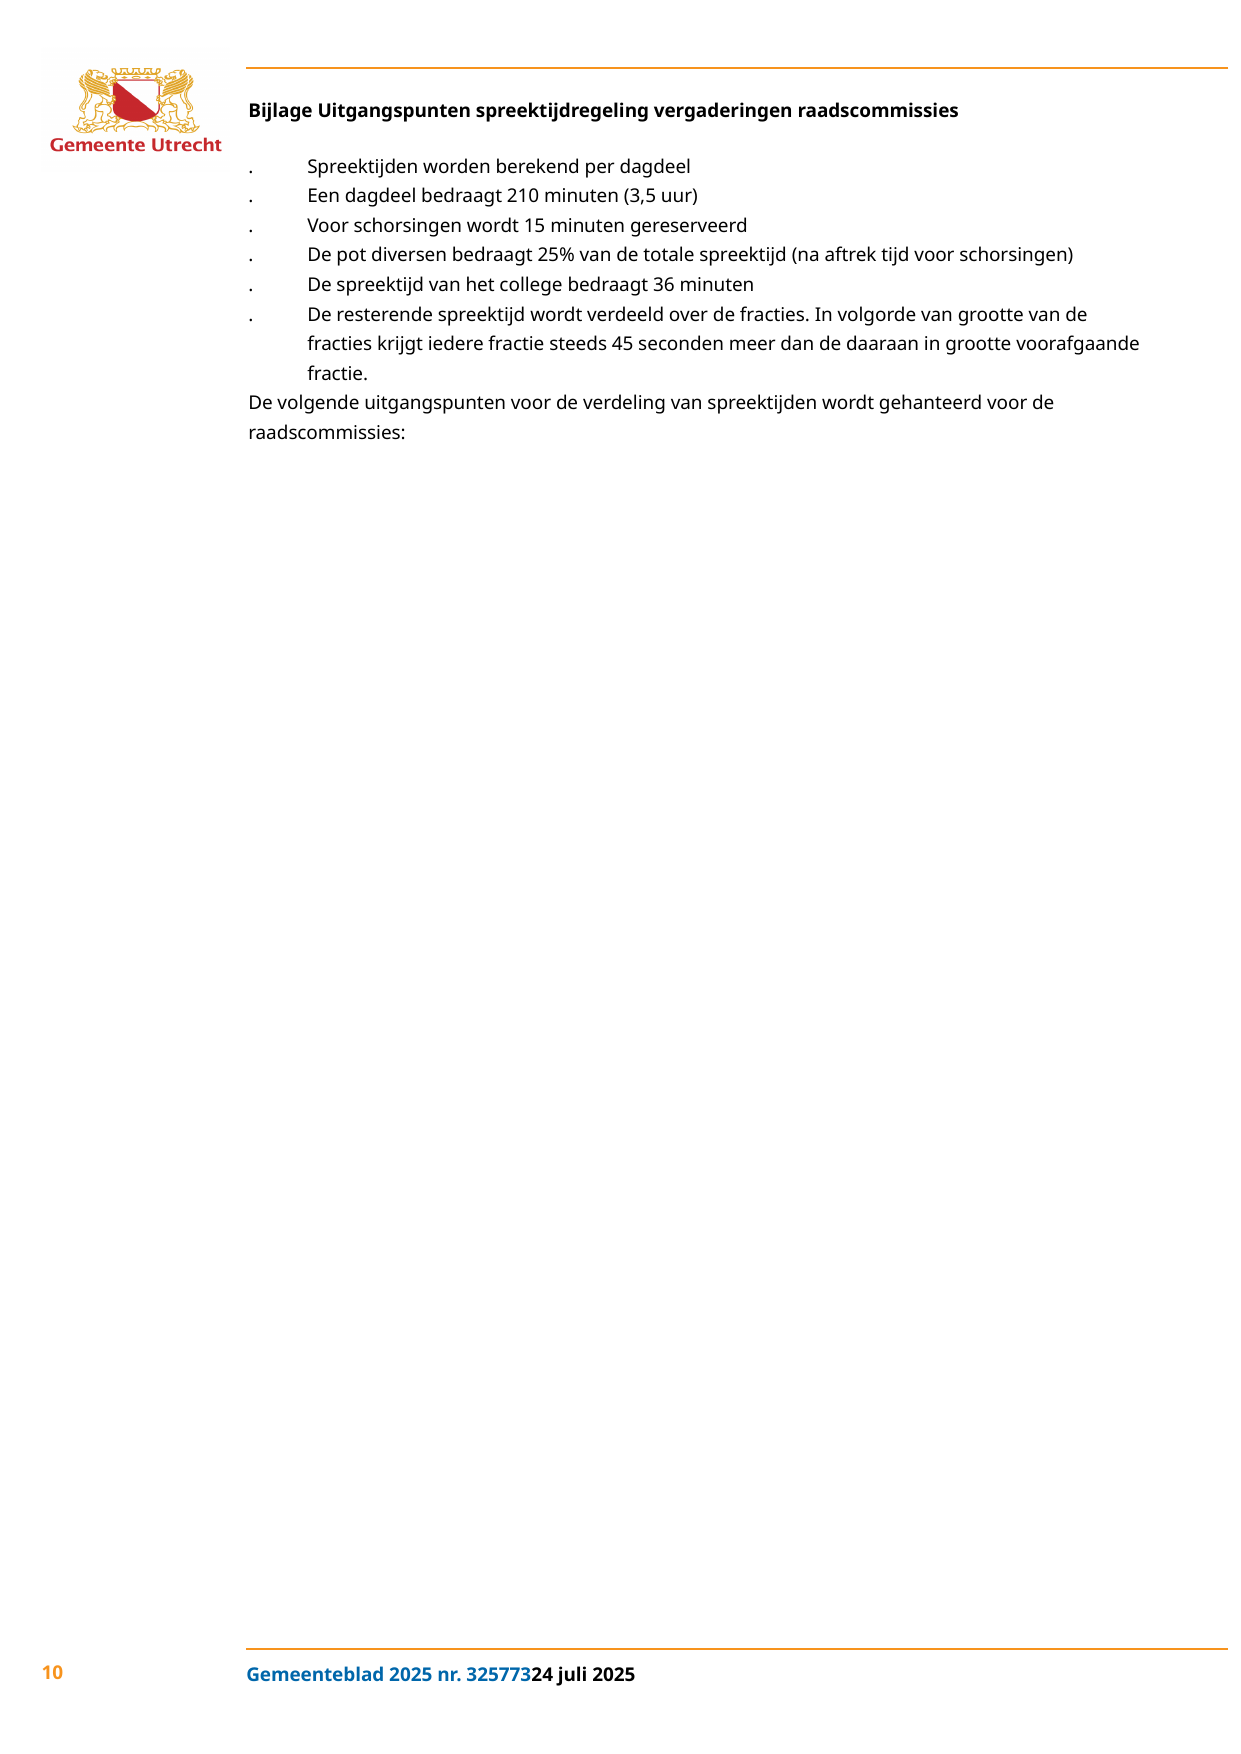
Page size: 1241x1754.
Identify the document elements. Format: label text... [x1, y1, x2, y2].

list Een dagdeel bedraagt 210 minuten (3,5 uur) [248, 182, 1152, 208]
picture [41, 47, 231, 172]
list De spreektijd van het college bedraagt 36 minuten [248, 271, 1152, 297]
list De resterende spreektijd wordt verdeeld over de fracties. In volgorde van grootte van de fracties krijgt iedere fractie steeds 45 seconden meer dan de daaraan in grootte voorafgaande fractie. [248, 301, 1152, 386]
text Bijlage Uitgangspunten spreektijdregeling vergaderingen raadscommissies [248, 95, 1152, 123]
list De pot diversen bedraagt 25% van de totale spreektijd (na aftrek tijd voor schorsingen) [248, 242, 1152, 267]
list Voor schorsingen wordt 15 minuten gereserveerd [248, 212, 1152, 238]
list Spreektijden worden berekend per dagdeel [248, 153, 1152, 179]
text De volgende uitgangspunten voor de verdeling van spreektijden wordt gehanteerd voor de raadscommissies: [248, 389, 1152, 445]
